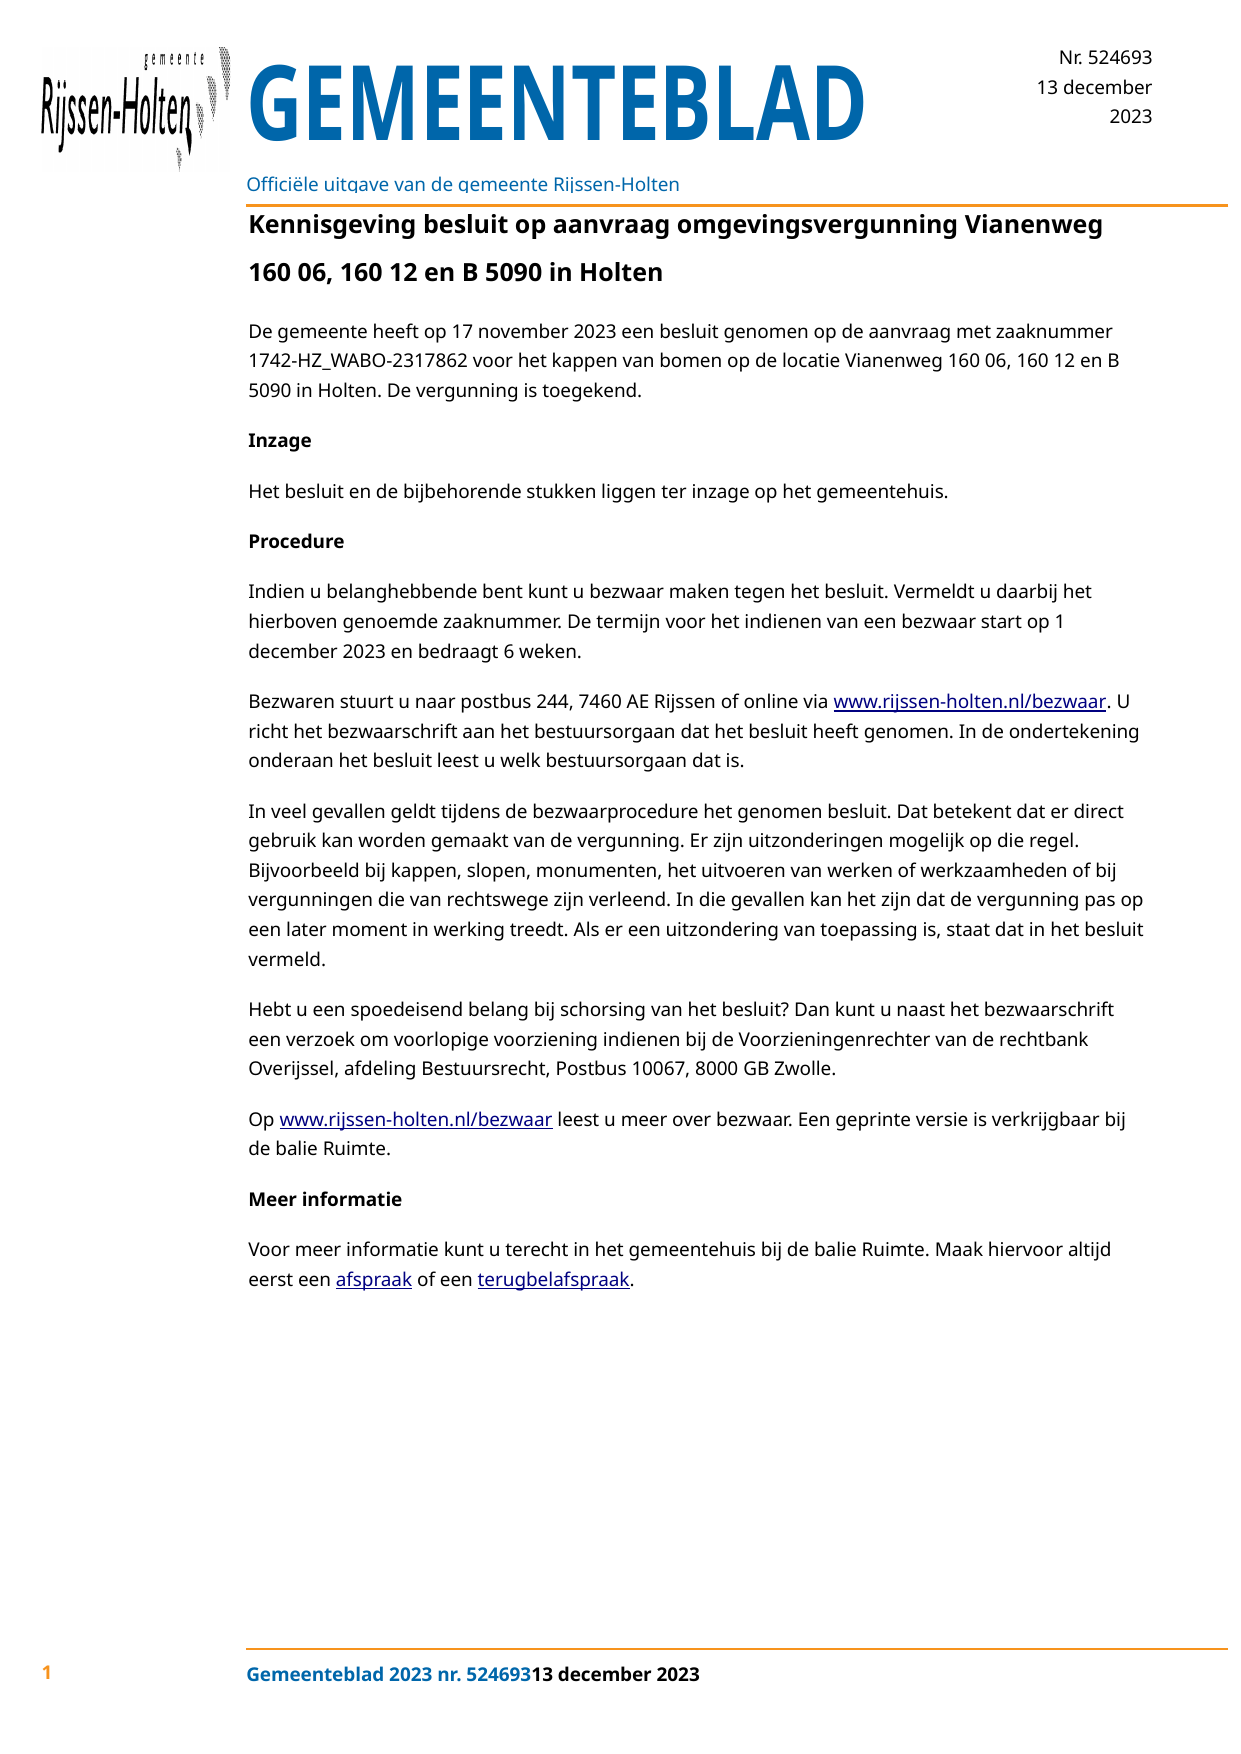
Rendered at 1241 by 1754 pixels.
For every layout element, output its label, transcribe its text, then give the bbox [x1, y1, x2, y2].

picture [41, 47, 231, 172]
text Het besluit en de bijbehorende stukken liggen ter inzage op het gemeentehuis. [248, 478, 1152, 504]
text Hebt u een spoedeisend belang bij schorsing van het besluit? Dan kunt u naast het bezwaarschrift een verzoek om voorlopige voorziening indienen bij de Voorzieningenrechter van de rechtbank Overijssel, afdeling Bestuursrecht, Postbus 10067, 8000 GB Zwolle. [248, 996, 1152, 1081]
text In veel gevallen geldt tijdens de bezwaarprocedure het genomen besluit. Dat betekent dat er direct gebruik kan worden gemaakt van de vergunning. Er zijn uitzonderingen mogelijk op die regel. Bijvoorbeeld bij kappen, slopen, monumenten, het uitvoeren van werken of werkzaamheden of bij vergunningen die van rechtswege zijn verleend. In die gevallen kan het zijn dat de vergunning pas op een later moment in werking treedt. Als er een uitzondering van toepassing is, staat dat in het besluit vermeld. [248, 798, 1152, 972]
text Kennisgeving besluit op aanvraag omgevingsvergunning Vianenweg 160 06, 160 12 en B 5090 in Holten [248, 207, 1152, 288]
text Meer informatie [248, 1186, 1152, 1212]
text De gemeente heeft op 17 november 2023 een besluit genomen op de aanvraag met zaaknummer 1742-HZ_WABO-2317862 voor het kappen van bomen op de locatie Vianenweg 160 06, 160 12 en B 5090 in Holten. De vergunning is toegekend. [248, 318, 1152, 403]
text Bezwaren stuurt u naar postbus 244, 7460 AE Rijssen of online via www.rijssen-holten.nl/bezwaar. U richt het bezwaarschrift aan het bestuursorgaan dat het besluit heeft genomen. In de ondertekening onderaan het besluit leest u welk bestuursorgaan dat is. [248, 688, 1152, 773]
text Indien u belanghebbende bent kunt u bezwaar maken tegen het besluit. Vermeldt u daarbij het hierboven genoemde zaaknummer. De termijn voor het indienen van een bezwaar start op 1 december 2023 en bedraagt 6 weken. [248, 579, 1152, 664]
text Inzage [248, 427, 1152, 453]
text Op www.rijssen-holten.nl/bezwaar leest u meer over bezwaar. Een geprinte versie is verkrijgbaar bij de balie Ruimte. [248, 1106, 1152, 1161]
text Voor meer informatie kunt u terecht in het gemeentehuis bij de balie Ruimte. Maak hiervoor altijd eerst een afspraak of een terugbelafspraak. [248, 1236, 1152, 1292]
text Procedure [248, 528, 1152, 554]
